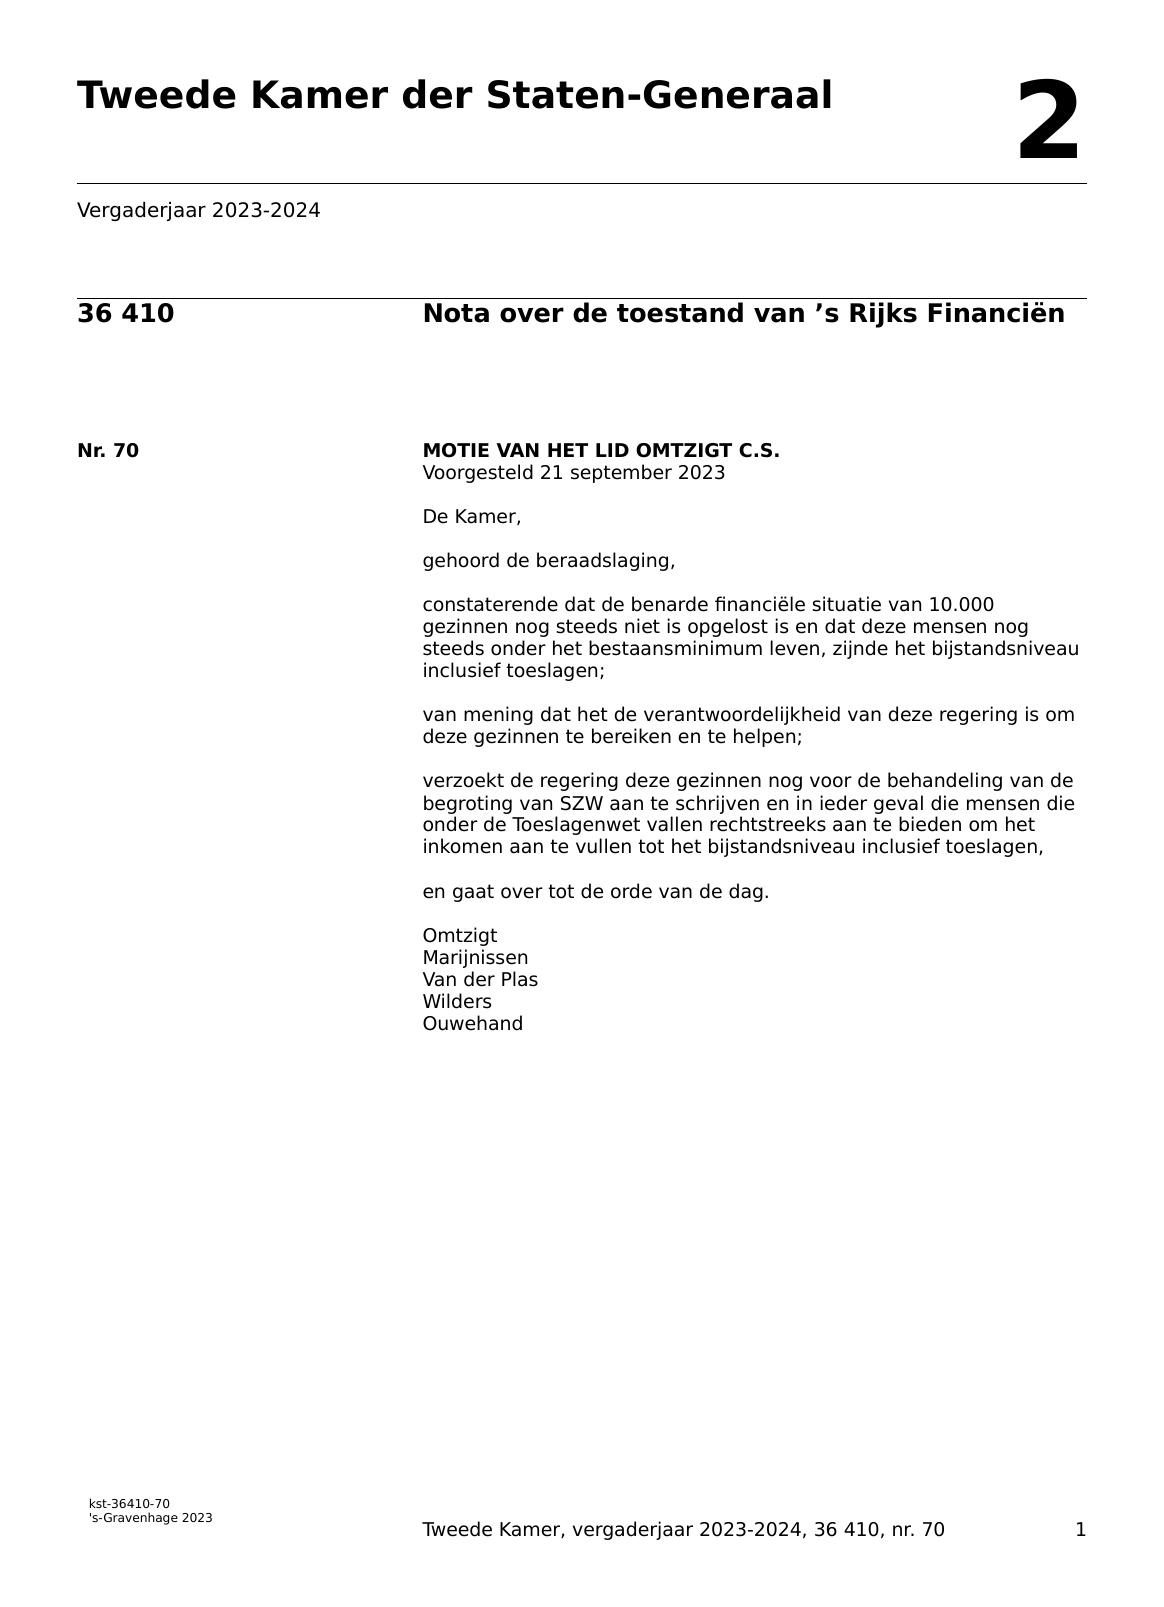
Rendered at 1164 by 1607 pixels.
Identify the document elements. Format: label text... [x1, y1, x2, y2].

text constaterende dat de benarde financiële situatie van 10.000 gezinnen nog steeds niet is opgelost is en dat deze mensen nog steeds onder het bestaansminimum leven, zijnde het bijstandsniveau inclusief toeslagen; [422, 594, 1087, 682]
subtitle 36 410 Nota over de toestand van ’s Rijks Financiën [77, 299, 1087, 329]
table_header 2 [886, 59, 1087, 183]
text Van der Plas [422, 969, 1087, 991]
text 's-Gravenhage 2023 [88, 1511, 323, 1525]
text Wilders [422, 991, 1087, 1013]
table_header Tweede Kamer der Staten-Generaal [77, 59, 886, 183]
text van mening dat het de verantwoordelijkheid van deze regering is om deze gezinnen te bereiken en te helpen; [422, 704, 1087, 748]
text Marijnissen [422, 947, 1087, 969]
text en gaat over tot de orde van de dag. [422, 881, 1087, 902]
subtitle Nr. 70 MOTIE VAN HET LID OMTZIGT C.S. [77, 440, 1087, 462]
text Omtzigt [422, 925, 1087, 947]
text kst-36410-70 [88, 1497, 323, 1511]
text Ouwehand [422, 1013, 1087, 1034]
text De Kamer, [422, 506, 1087, 528]
text verzoekt de regering deze gezinnen nog voor de behandeling van de begroting van SZW aan te schrijven en in ieder geval die mensen die onder de Toeslagenwet vallen rechtstreeks aan te bieden om het inkomen aan te vullen tot het bijstandsniveau inclusief toeslagen, [422, 770, 1087, 858]
text Voorgesteld 21 september 2023 [422, 462, 1087, 484]
table_cell Vergaderjaar 2023-2024 [77, 184, 1087, 298]
text gehoord de beraadslaging, [422, 550, 1087, 572]
